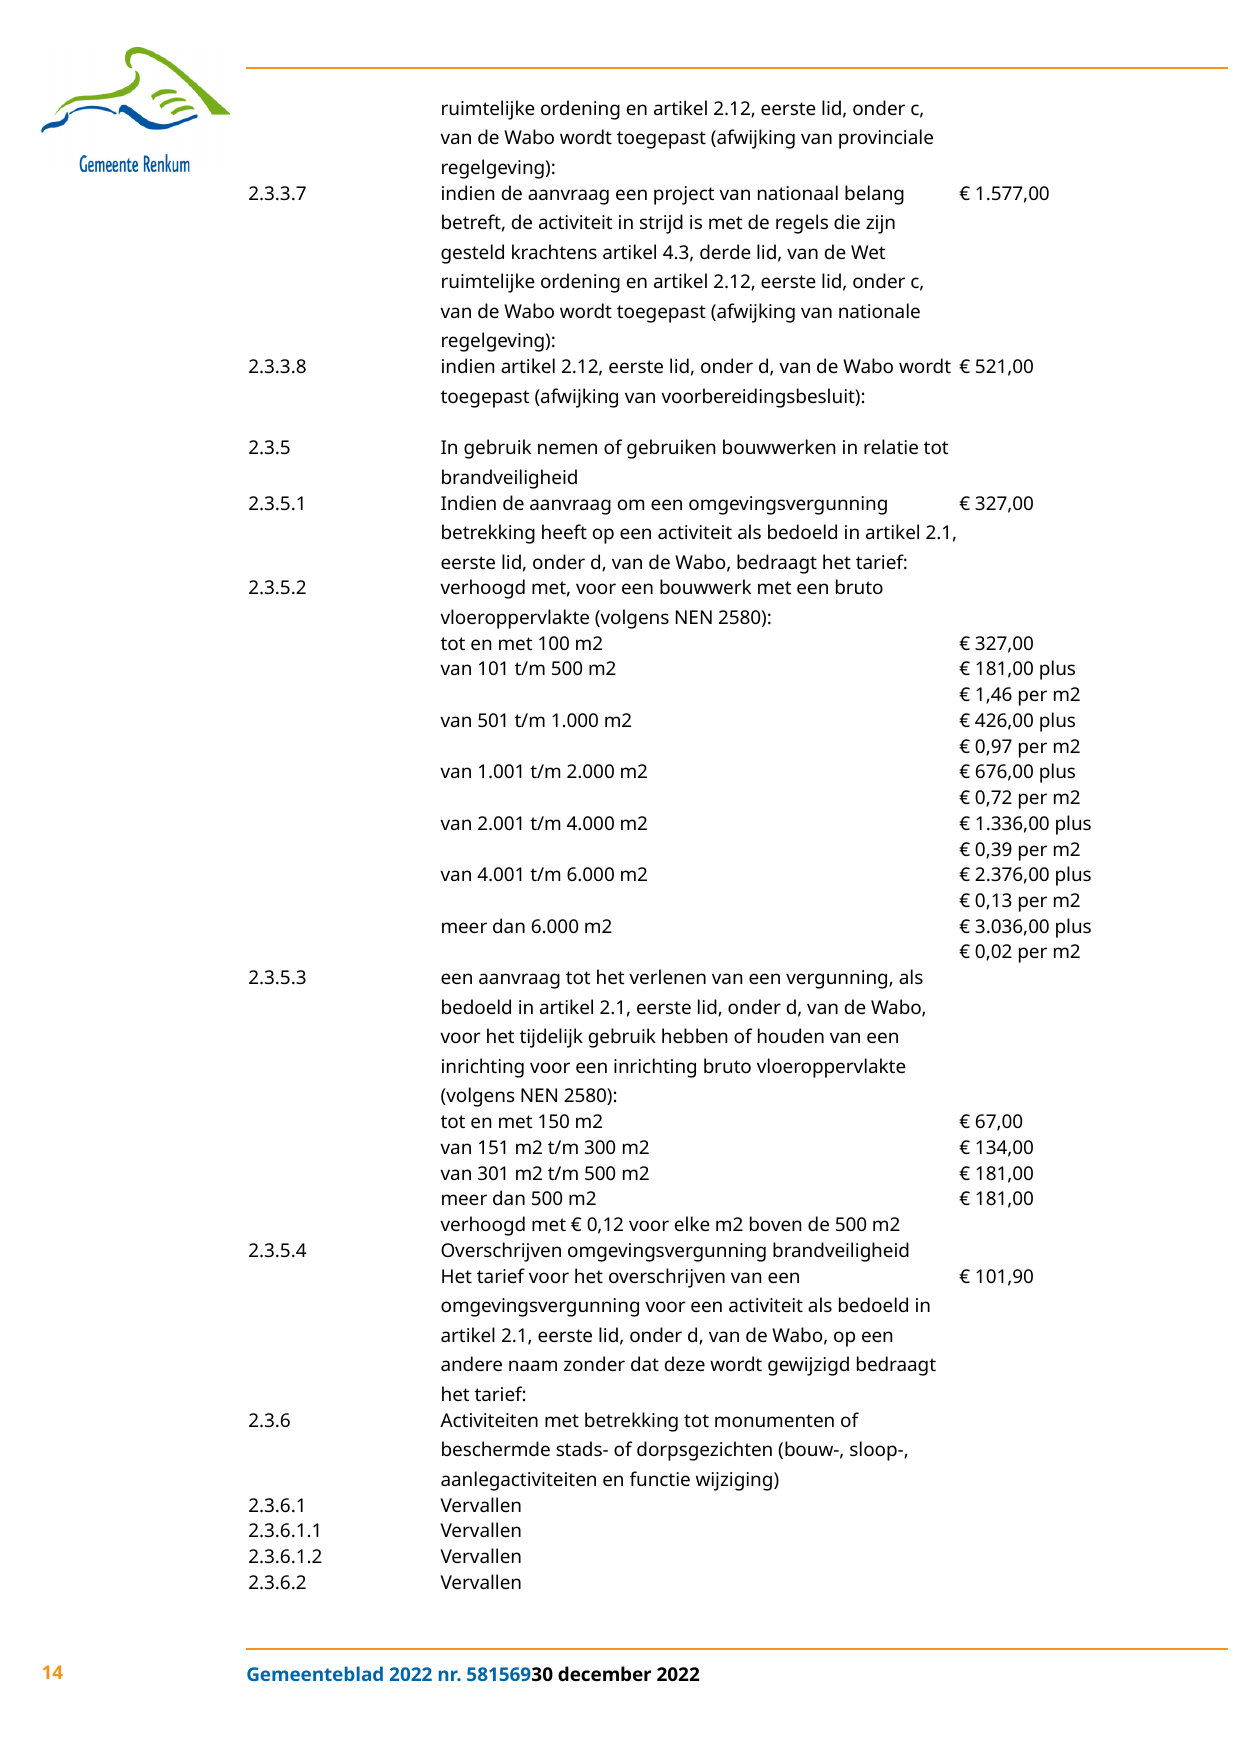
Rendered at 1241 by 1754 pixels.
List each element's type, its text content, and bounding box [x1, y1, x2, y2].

table_cell [248, 1109, 440, 1134]
table_cell [248, 1134, 440, 1160]
table_cell [440, 836, 959, 861]
table_cell € 327,00 [959, 630, 1152, 656]
table_cell [248, 409, 440, 434]
table_cell € 2.376,00 plus [959, 861, 1152, 887]
table_cell [248, 630, 440, 656]
table_cell € 181,00 [959, 1186, 1152, 1211]
table_cell € 327,00 [959, 490, 1152, 574]
table_cell Het tarief voor het overschrijven van een omgevingsvergunning voor een activiteit als bedoeld in artikel 2.1, eerste lid, onder d, van de Wabo, op een andere naam zonder dat deze wordt gewijzigd bedraagt het tarief: [440, 1263, 959, 1407]
table_cell van 101 t/m 500 m2 [440, 656, 959, 681]
table_cell [248, 836, 440, 861]
table_cell 2.3.3.7 [248, 180, 440, 353]
table_cell [959, 1407, 1152, 1492]
table_cell [248, 784, 440, 810]
table_cell [959, 1569, 1152, 1595]
table_cell Vervallen [440, 1569, 959, 1595]
table_cell 2.3.6.1 [248, 1492, 440, 1517]
table_cell 2.3.6 [248, 1407, 440, 1492]
table_cell [440, 887, 959, 913]
table_cell 2.3.3.8 [248, 353, 440, 409]
table_cell van 501 t/m 1.000 m2 [440, 707, 959, 733]
table_cell [248, 759, 440, 784]
table_cell € 0,02 per m2 [959, 939, 1152, 964]
table_cell van 4.001 t/m 6.000 m2 [440, 861, 959, 887]
table_cell 2.3.6.2 [248, 1569, 440, 1595]
table_cell [248, 887, 440, 913]
table_cell [248, 95, 440, 180]
table_cell € 1.336,00 plus [959, 810, 1152, 836]
table_cell € 101,90 [959, 1263, 1152, 1407]
table_cell 2.3.5.4 [248, 1237, 440, 1263]
table_cell [440, 939, 959, 964]
table_cell [248, 707, 440, 733]
table_cell verhoogd met € 0,12 voor elke m2 boven de 500 m2 [440, 1211, 959, 1237]
table_cell 2.3.5.1 [248, 490, 440, 574]
table_cell [959, 1211, 1152, 1237]
table_cell [959, 1543, 1152, 1569]
table_cell [959, 1237, 1152, 1263]
table_cell verhoogd met, voor een bouwwerk met een bruto vloeroppervlakte (volgens NEN 2580): [440, 575, 959, 630]
picture [41, 47, 231, 172]
table_cell 2.3.5.3 [248, 964, 440, 1108]
table_cell € 1.577,00 [959, 180, 1152, 353]
table_cell ruimtelijke ordening en artikel 2.12, eerste lid, onder c, van de Wabo wordt toegepast (afwijking van provinciale regelgeving): [440, 95, 959, 180]
table_cell € 1,46 per m2 [959, 681, 1152, 707]
table_cell [959, 575, 1152, 630]
table_cell [248, 656, 440, 681]
table_cell Vervallen [440, 1518, 959, 1543]
table_cell van 1.001 t/m 2.000 m2 [440, 759, 959, 784]
table_cell 2.3.6.1.1 [248, 1518, 440, 1543]
table_cell In gebruik nemen of gebruiken bouwwerken in relatie tot brandveiligheid [440, 434, 959, 490]
table_cell [248, 861, 440, 887]
table_cell [440, 681, 959, 707]
table_cell [248, 1211, 440, 1237]
table_cell [248, 913, 440, 939]
table_cell € 67,00 [959, 1109, 1152, 1134]
table_cell [440, 733, 959, 758]
table_cell € 0,13 per m2 [959, 887, 1152, 913]
table_cell Vervallen [440, 1492, 959, 1517]
table_cell [959, 1492, 1152, 1517]
table_cell indien artikel 2.12, eerste lid, onder d, van de Wabo wordt toegepast (afwijking van voorbereidingsbesluit): [440, 353, 959, 409]
table_cell Vervallen [440, 1543, 959, 1569]
table_cell € 521,00 [959, 353, 1152, 409]
table_cell [248, 1160, 440, 1186]
table_cell van 2.001 t/m 4.000 m2 [440, 810, 959, 836]
table_cell indien de aanvraag een project van nationaal belang betreft, de activiteit in strijd is met de regels die zijn gesteld krachtens artikel 4.3, derde lid, van de Wet ruimtelijke ordening en artikel 2.12, eerste lid, onder c, van de Wabo wordt toegepast (afwijking van nationale regelgeving): [440, 180, 959, 353]
table_cell Indien de aanvraag om een omgevingsvergunning betrekking heeft op een activiteit als bedoeld in artikel 2.1, eerste lid, onder d, van de Wabo, bedraagt het tarief: [440, 490, 959, 574]
table_cell tot en met 150 m2 [440, 1109, 959, 1134]
table_cell van 151 m2 t/m 300 m2 [440, 1134, 959, 1160]
table_cell meer dan 6.000 m2 [440, 913, 959, 939]
table_cell van 301 m2 t/m 500 m2 [440, 1160, 959, 1186]
table_cell 2.3.6.1.2 [248, 1543, 440, 1569]
table_cell € 426,00 plus [959, 707, 1152, 733]
table_cell 2.3.5.2 [248, 575, 440, 630]
table_cell [248, 939, 440, 964]
table_cell [248, 1186, 440, 1211]
table_cell € 0,39 per m2 [959, 836, 1152, 861]
table_cell [440, 409, 959, 434]
table_cell € 676,00 plus [959, 759, 1152, 784]
table_cell [248, 810, 440, 836]
table_cell € 181,00 [959, 1160, 1152, 1186]
table_cell € 134,00 [959, 1134, 1152, 1160]
table_cell Overschrijven omgevingsvergunning brandveiligheid [440, 1237, 959, 1263]
table_cell [440, 784, 959, 810]
table_cell [959, 1518, 1152, 1543]
table_cell € 0,72 per m2 [959, 784, 1152, 810]
table_cell Activiteiten met betrekking tot monumenten of beschermde stads- of dorpsgezichten (bouw-, sloop-, aanlegactiviteiten en functie wijziging) [440, 1407, 959, 1492]
table_cell € 3.036,00 plus [959, 913, 1152, 939]
table_cell [248, 1263, 440, 1407]
table_cell € 0,97 per m2 [959, 733, 1152, 758]
table_cell [959, 95, 1152, 180]
table_cell tot en met 100 m2 [440, 630, 959, 656]
table_cell [248, 681, 440, 707]
table_cell een aanvraag tot het verlenen van een vergunning, als bedoeld in artikel 2.1, eerste lid, onder d, van de Wabo, voor het tijdelijk gebruik hebben of houden van een inrichting voor een inrichting bruto vloeroppervlakte (volgens NEN 2580): [440, 964, 959, 1108]
table_cell 2.3.5 [248, 434, 440, 490]
table_cell [959, 434, 1152, 490]
table_cell [959, 409, 1152, 434]
table_cell meer dan 500 m2 [440, 1186, 959, 1211]
table_cell € 181,00 plus [959, 656, 1152, 681]
table_cell [959, 964, 1152, 1108]
table_cell [248, 733, 440, 758]
